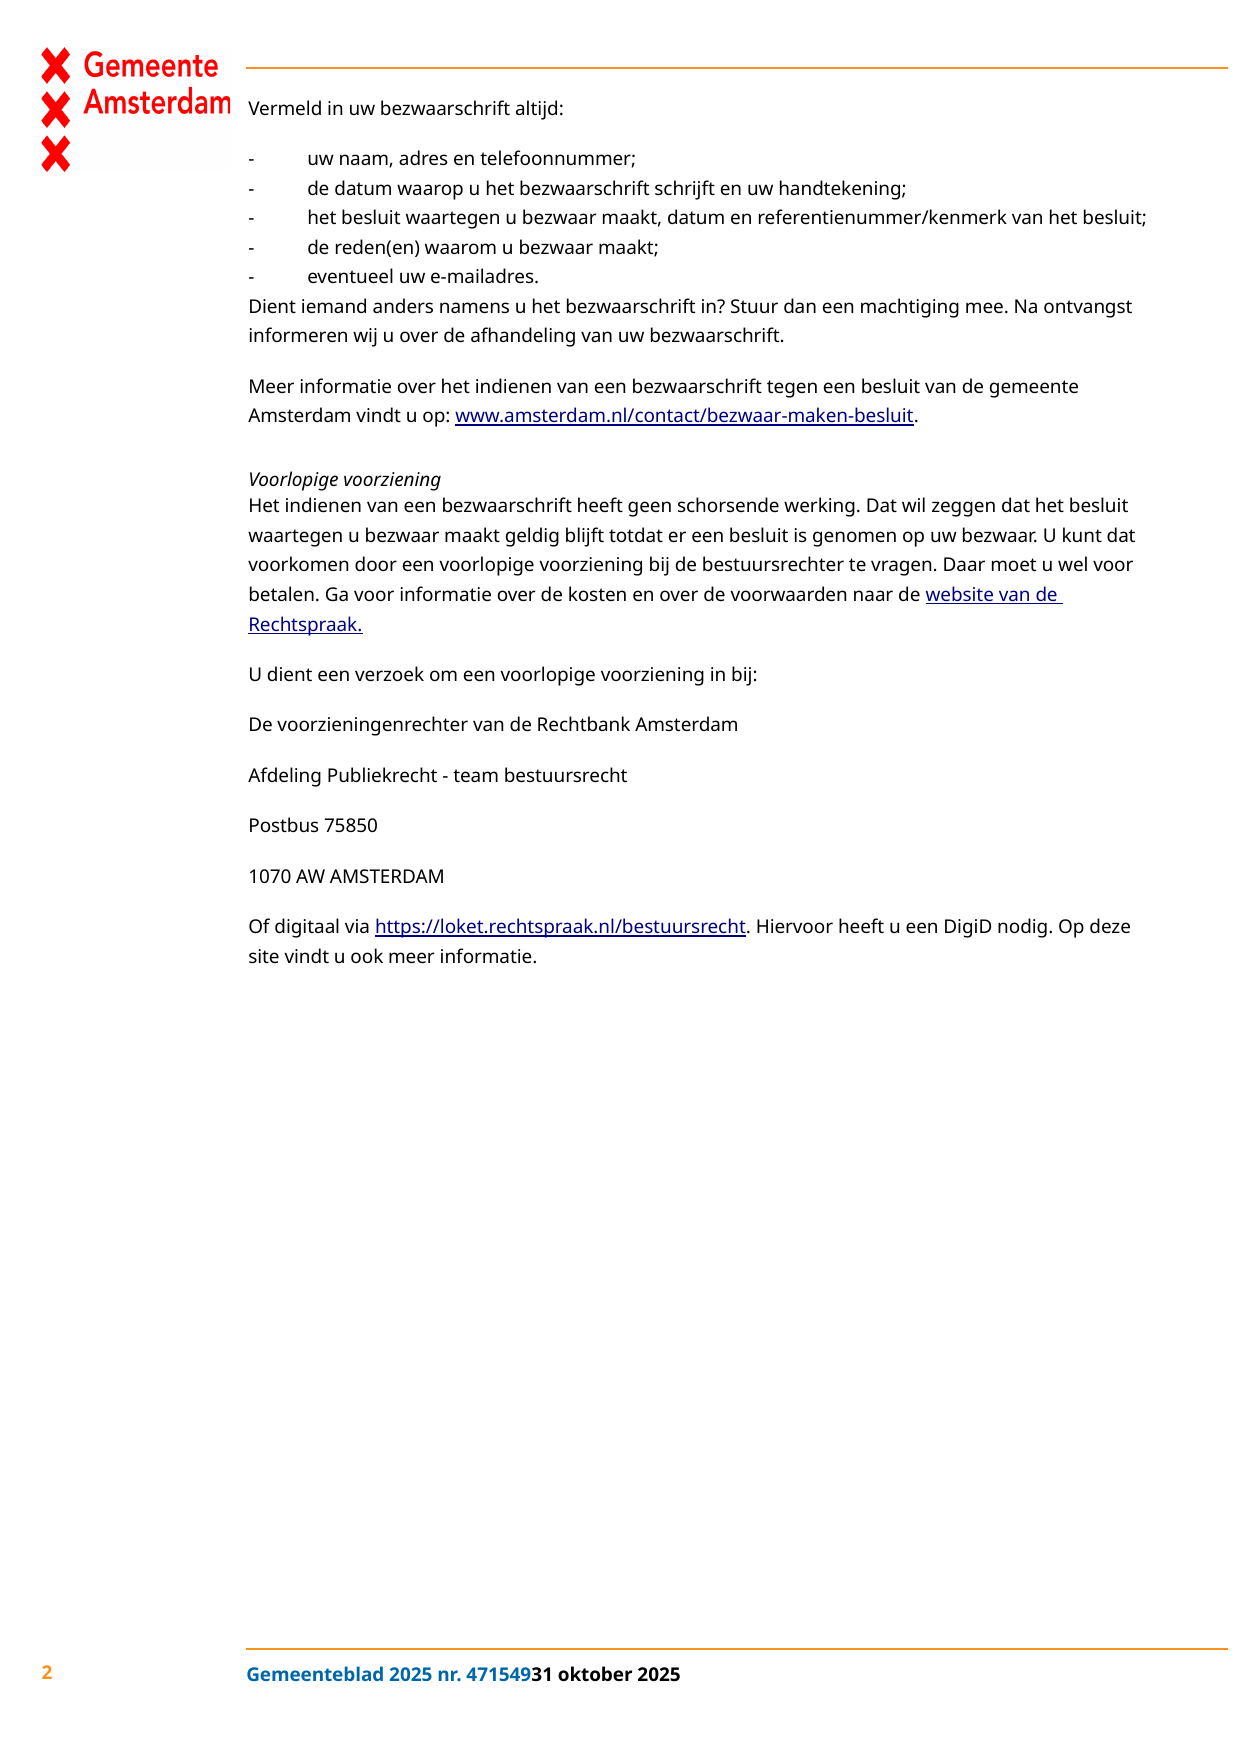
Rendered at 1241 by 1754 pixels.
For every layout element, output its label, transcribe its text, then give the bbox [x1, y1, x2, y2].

text Postbus 75850 [248, 812, 1152, 838]
list de reden(en) waarom u bezwaar maakt; [248, 234, 1152, 260]
text U dient een verzoek om een voorlopige voorziening in bij: [248, 661, 1152, 687]
text Meer informatie over het indienen van een bezwaarschrift tegen een besluit van de gemeente Amsterdam vindt u op: www.amsterdam.nl/contact/bezwaar-maken-besluit. [248, 373, 1152, 428]
text Of digitaal via https://loket.rechtspraak.nl/bestuursrecht. Hiervoor heeft u een DigiD nodig. Op deze site vindt u ook meer informatie. [248, 913, 1152, 968]
text 1070 AW AMSTERDAM [248, 863, 1152, 888]
list het besluit waartegen u bezwaar maakt, datum en referentienummer/kenmerk van het besluit; [248, 204, 1152, 230]
text De voorzieningenrechter van de Rechtbank Amsterdam [248, 712, 1152, 737]
list eventueel uw e-mailadres. [248, 263, 1152, 289]
text Vermeld in uw bezwaarschrift altijd: [248, 95, 1152, 121]
text Het indienen van een bezwaarschrift heeft geen schorsende werking. Dat wil zeggen dat het besluit waartegen u bezwaar maakt geldig blijft totdat er een besluit is genomen op uw bezwaar. U kunt dat voorkomen door een voorlopige voorziening bij de bestuursrechter te vragen. Daar moet u wel voor betalen. Ga voor informatie over de kosten en over de voorwaarden naar de website van de Rechtspraak. [248, 492, 1152, 636]
text Afdeling Publiekrecht - team bestuursrecht [248, 762, 1152, 788]
picture [41, 47, 231, 172]
text Voorlopige voorziening [248, 467, 1152, 492]
list uw naam, adres en telefoonnummer; [248, 145, 1152, 171]
list de datum waarop u het bezwaarschrift schrijft en uw handtekening; [248, 175, 1152, 201]
text Dient iemand anders namens u het bezwaarschrift in? Stuur dan een machtiging mee. Na ontvangst informeren wij u over de afhandeling van uw bezwaarschrift. [248, 293, 1152, 348]
